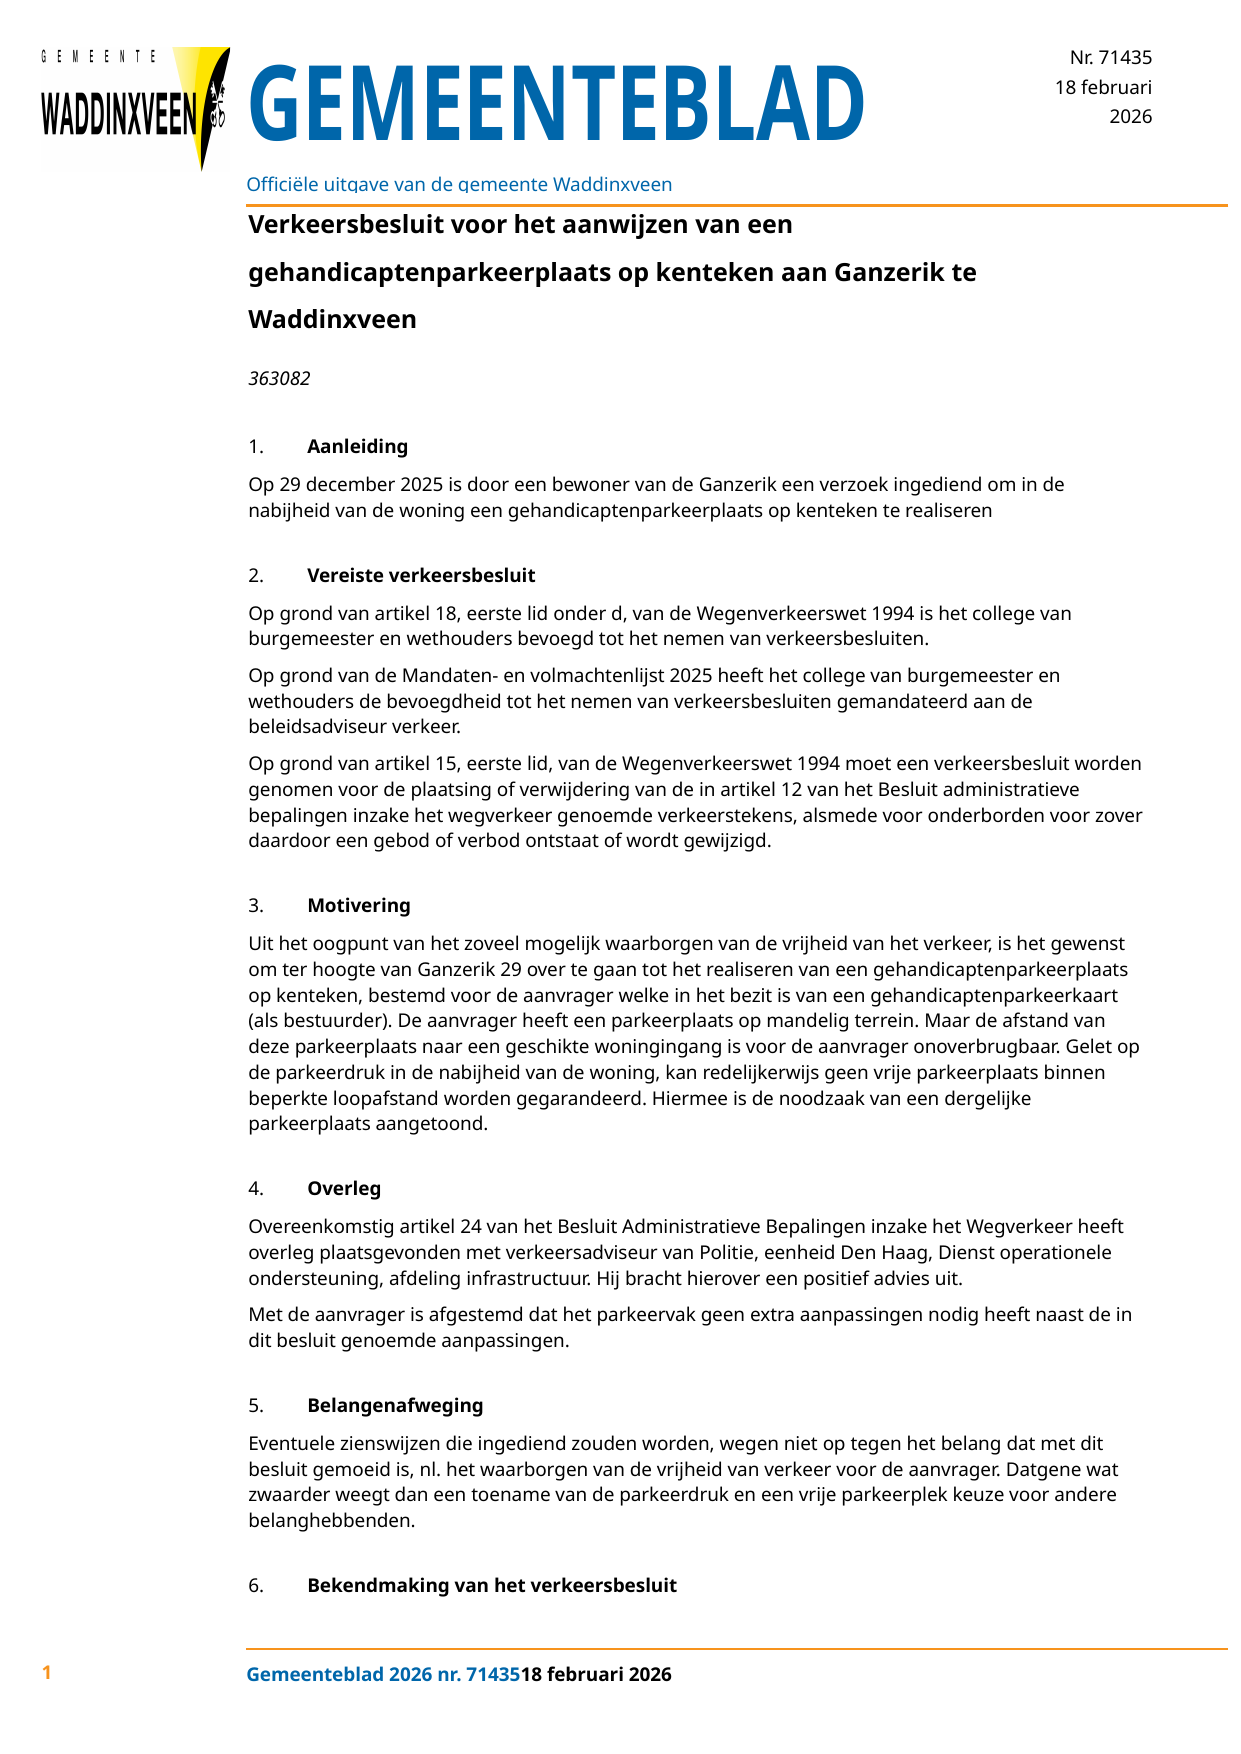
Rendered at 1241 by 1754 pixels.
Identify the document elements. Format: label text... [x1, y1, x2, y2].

list Bekendmaking van het verkeersbesluit [248, 1572, 1152, 1598]
text Op grond van de Mandaten- en volmachtenlijst 2025 heeft het college van burgemeester en wethouders de bevoegdheid tot het nemen van verkeersbesluiten gemandateerd aan de beleidsadviseur verkeer. [248, 662, 1152, 739]
list Aanleiding [248, 433, 1152, 459]
text Op grond van artikel 15, eerste lid, van de Wegenverkeerswet 1994 moet een verkeersbesluit worden genomen voor de plaatsing of verwijdering van de in artikel 12 van het Besluit administratieve bepalingen inzake het wegverkeer genoemde verkeerstekens, alsmede voor onderborden voor zover daardoor een gebod of verbod ontstaat of wordt gewijzigd. [248, 750, 1152, 853]
text Verkeersbesluit voor het aanwijzen van een gehandicaptenparkeerplaats op kenteken aan Ganzerik te Waddinxveen [248, 207, 1152, 336]
text Overeenkomstig artikel 24 van het Besluit Administratieve Bepalingen inzake het Wegverkeer heeft overleg plaatsgevonden met verkeersadviseur van Politie, eenheid Den Haag, Dienst operationele ondersteuning, afdeling infrastructuur. Hij bracht hierover een positief advies uit. [248, 1213, 1152, 1291]
picture [41, 47, 231, 172]
text Eventuele zienswijzen die ingediend zouden worden, wegen niet op tegen het belang dat met dit besluit gemoeid is, nl. het waarborgen van de vrijheid van verkeer voor de aanvrager. Datgene wat zwaarder weegt dan een toename van de parkeerdruk en een vrije parkeerplek keuze voor andere belanghebbenden. [248, 1430, 1152, 1533]
text Uit het oogpunt van het zoveel mogelijk waarborgen van de vrijheid van het verkeer, is het gewenst om ter hoogte van Ganzerik 29 over te gaan tot het realiseren van een gehandicaptenparkeerplaats op kenteken, bestemd voor de aanvrager welke in het bezit is van een gehandicaptenparkeerkaart (als bestuurder). De aanvrager heeft een parkeerplaats op mandelig terrein. Maar de afstand van deze parkeerplaats naar een geschikte woningingang is voor de aanvrager onoverbrugbaar. Gelet op de parkeerdruk in de nabijheid van de woning, kan redelijkerwijs geen vrije parkeerplaats binnen beperkte loopafstand worden gegarandeerd. Hiermee is de noodzaak van een dergelijke parkeerplaats aangetoond. [248, 930, 1152, 1136]
list Belangenafweging [248, 1392, 1152, 1418]
list Motivering [248, 892, 1152, 918]
text Op grond van artikel 18, eerste lid onder d, van de Wegenverkeerswet 1994 is het college van burgemeester en wethouders bevoegd tot het nemen van verkeersbesluiten. [248, 600, 1152, 651]
text Op 29 december 2025 is door een bewoner van de Ganzerik een verzoek ingediend om in de nabijheid van de woning een gehandicaptenparkeerplaats op kenteken te realiseren [248, 471, 1152, 523]
list Overleg [248, 1176, 1152, 1201]
text 363082 [248, 366, 1152, 391]
text Met de aanvrager is afgestemd dat het parkeervak geen extra aanpassingen nodig heeft naast de in dit besluit genoemde aanpassingen. [248, 1302, 1152, 1353]
list Vereiste verkeersbesluit [248, 562, 1152, 588]
